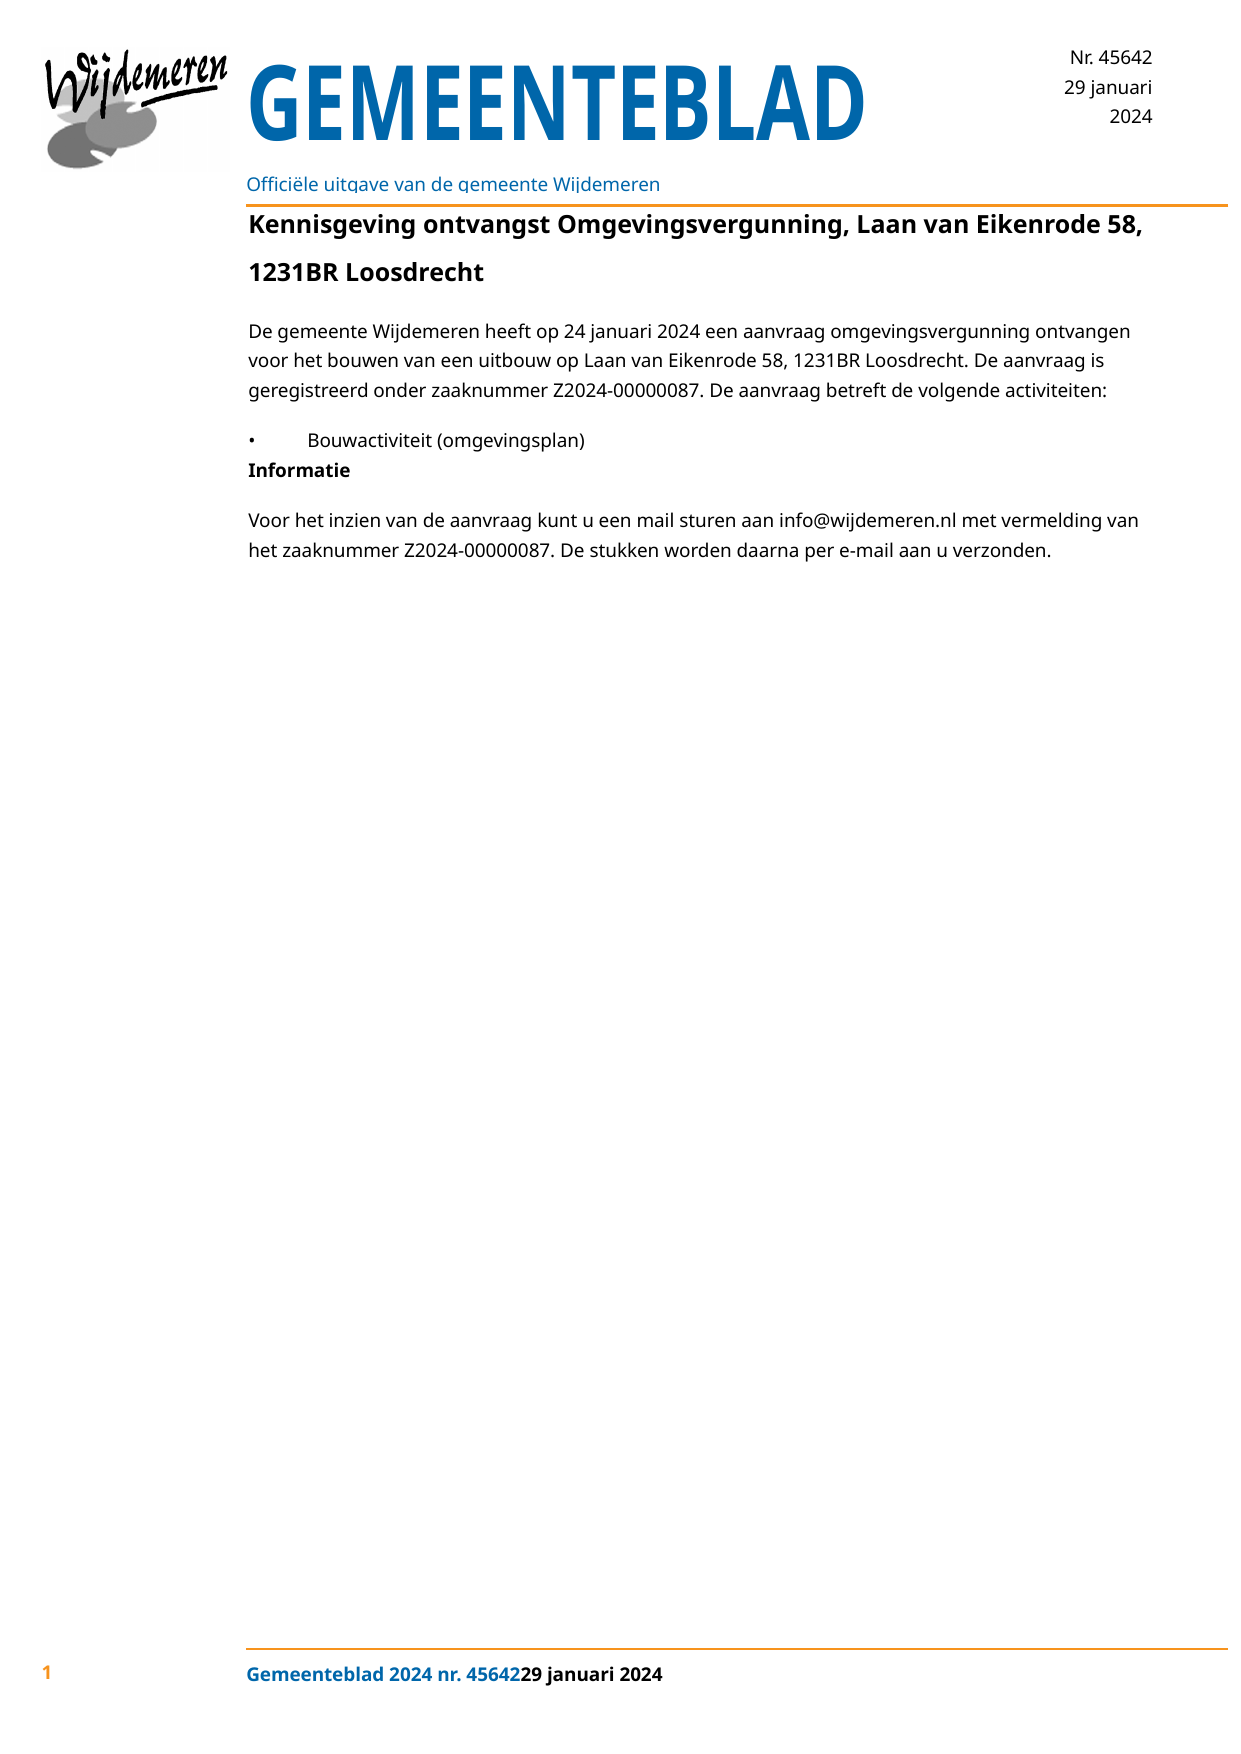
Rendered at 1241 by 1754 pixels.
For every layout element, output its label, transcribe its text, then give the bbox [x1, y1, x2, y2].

text Kennisgeving ontvangst Omgevingsvergunning, Laan van Eikenrode 58, 1231BR Loosdrecht [248, 207, 1152, 288]
picture [41, 47, 231, 172]
list Bouwactiviteit (omgevingsplan) [248, 427, 1152, 453]
text Voor het inzien van de aanvraag kunt u een mail sturen aan info@wijdemeren.nl met vermelding van het zaaknummer Z2024-00000087. De stukken worden daarna per e-mail aan u verzonden. [248, 507, 1152, 563]
text De gemeente Wijdemeren heeft op 24 januari 2024 een aanvraag omgevingsvergunning ontvangen voor het bouwen van een uitbouw op Laan van Eikenrode 58, 1231BR Loosdrecht. De aanvraag is geregistreerd onder zaaknummer Z2024-00000087. De aanvraag betreft de volgende activiteiten: [248, 318, 1152, 403]
text Informatie [248, 457, 1152, 483]
